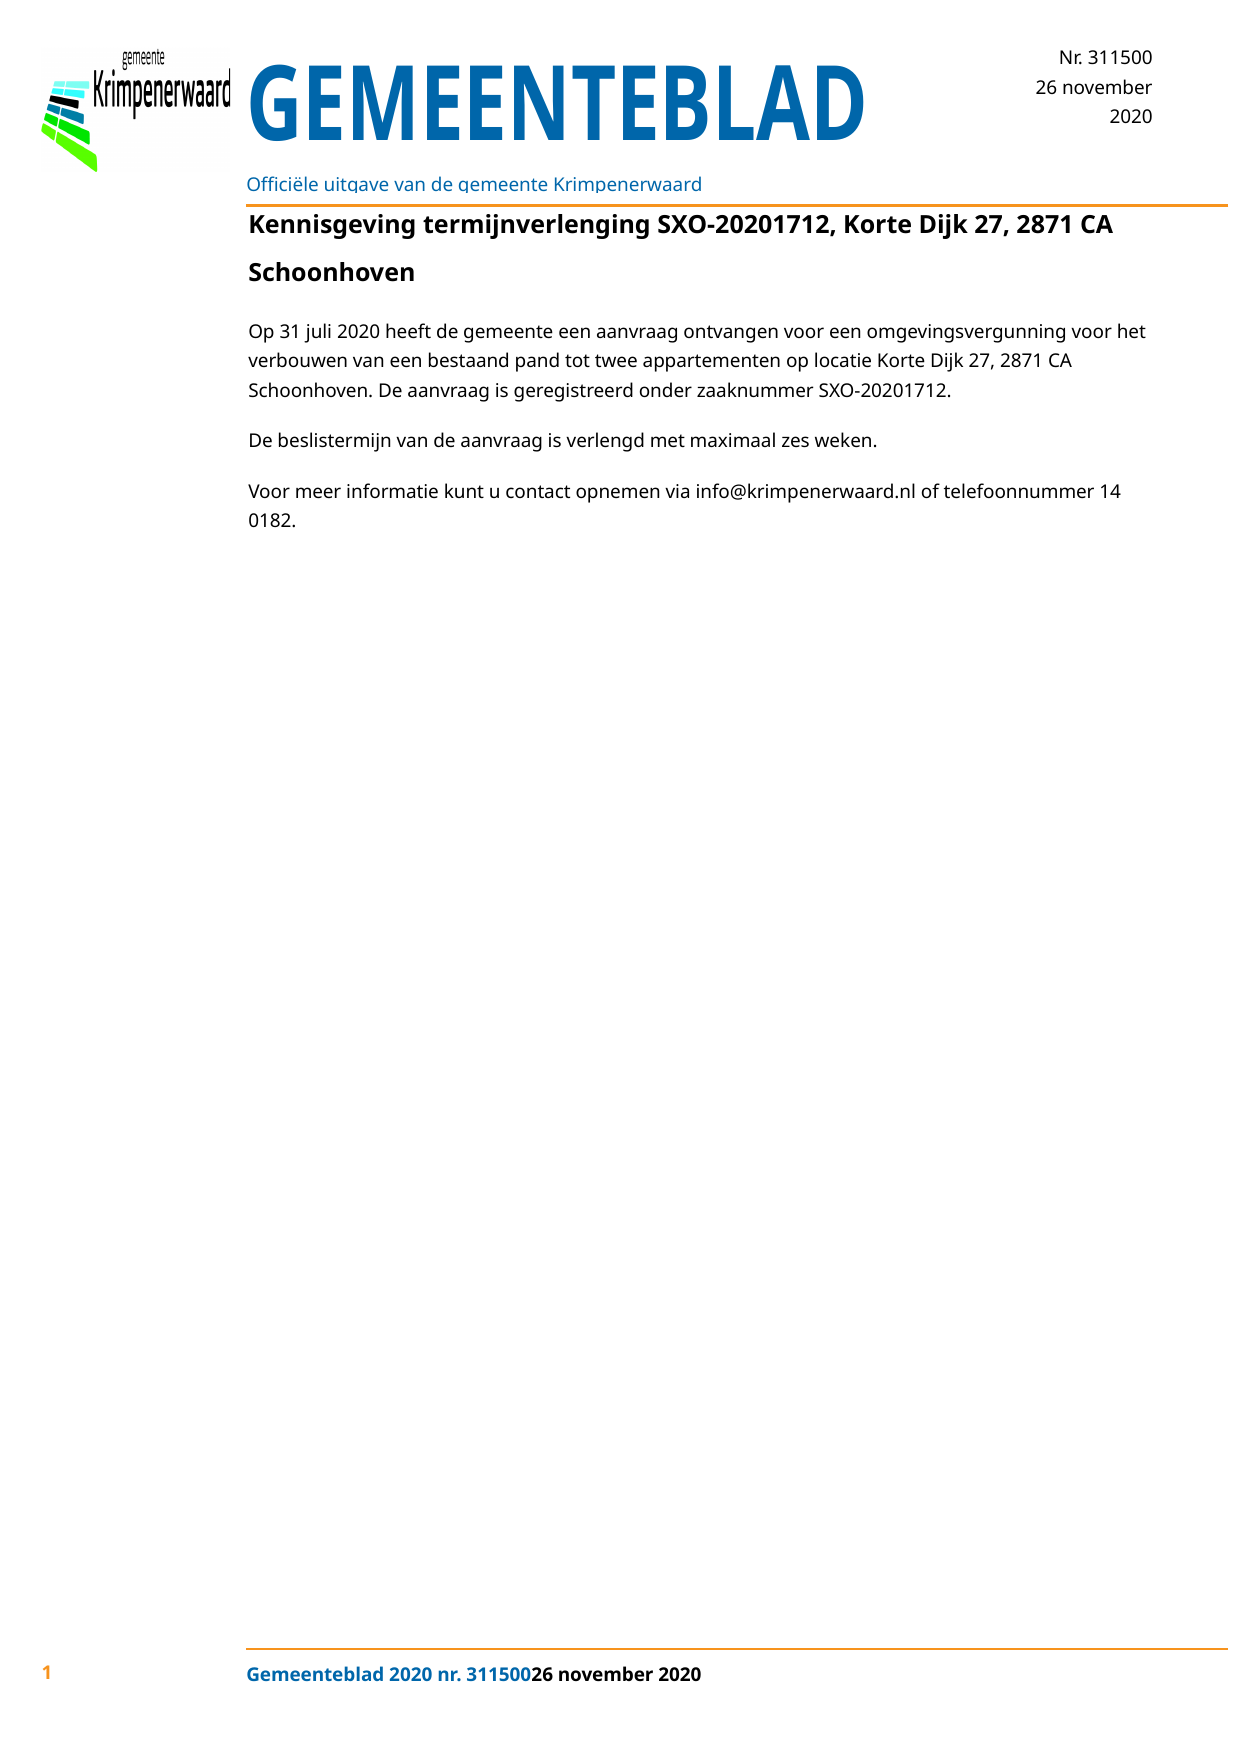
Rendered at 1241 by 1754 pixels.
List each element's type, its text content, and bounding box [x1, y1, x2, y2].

text De beslistermijn van de aanvraag is verlengd met maximaal zes weken. [248, 427, 1152, 453]
text Kennisgeving termijnverlenging SXO-20201712, Korte Dijk 27, 2871 CA Schoonhoven [248, 207, 1152, 288]
text Voor meer informatie kunt u contact opnemen via info@krimpenerwaard.nl of telefoonnummer 14 0182. [248, 478, 1152, 533]
picture [41, 47, 231, 172]
text Op 31 juli 2020 heeft de gemeente een aanvraag ontvangen voor een omgevingsvergunning voor het verbouwen van een bestaand pand tot twee appartementen op locatie Korte Dijk 27, 2871 CA Schoonhoven. De aanvraag is geregistreerd onder zaaknummer SXO-20201712. [248, 318, 1152, 403]
